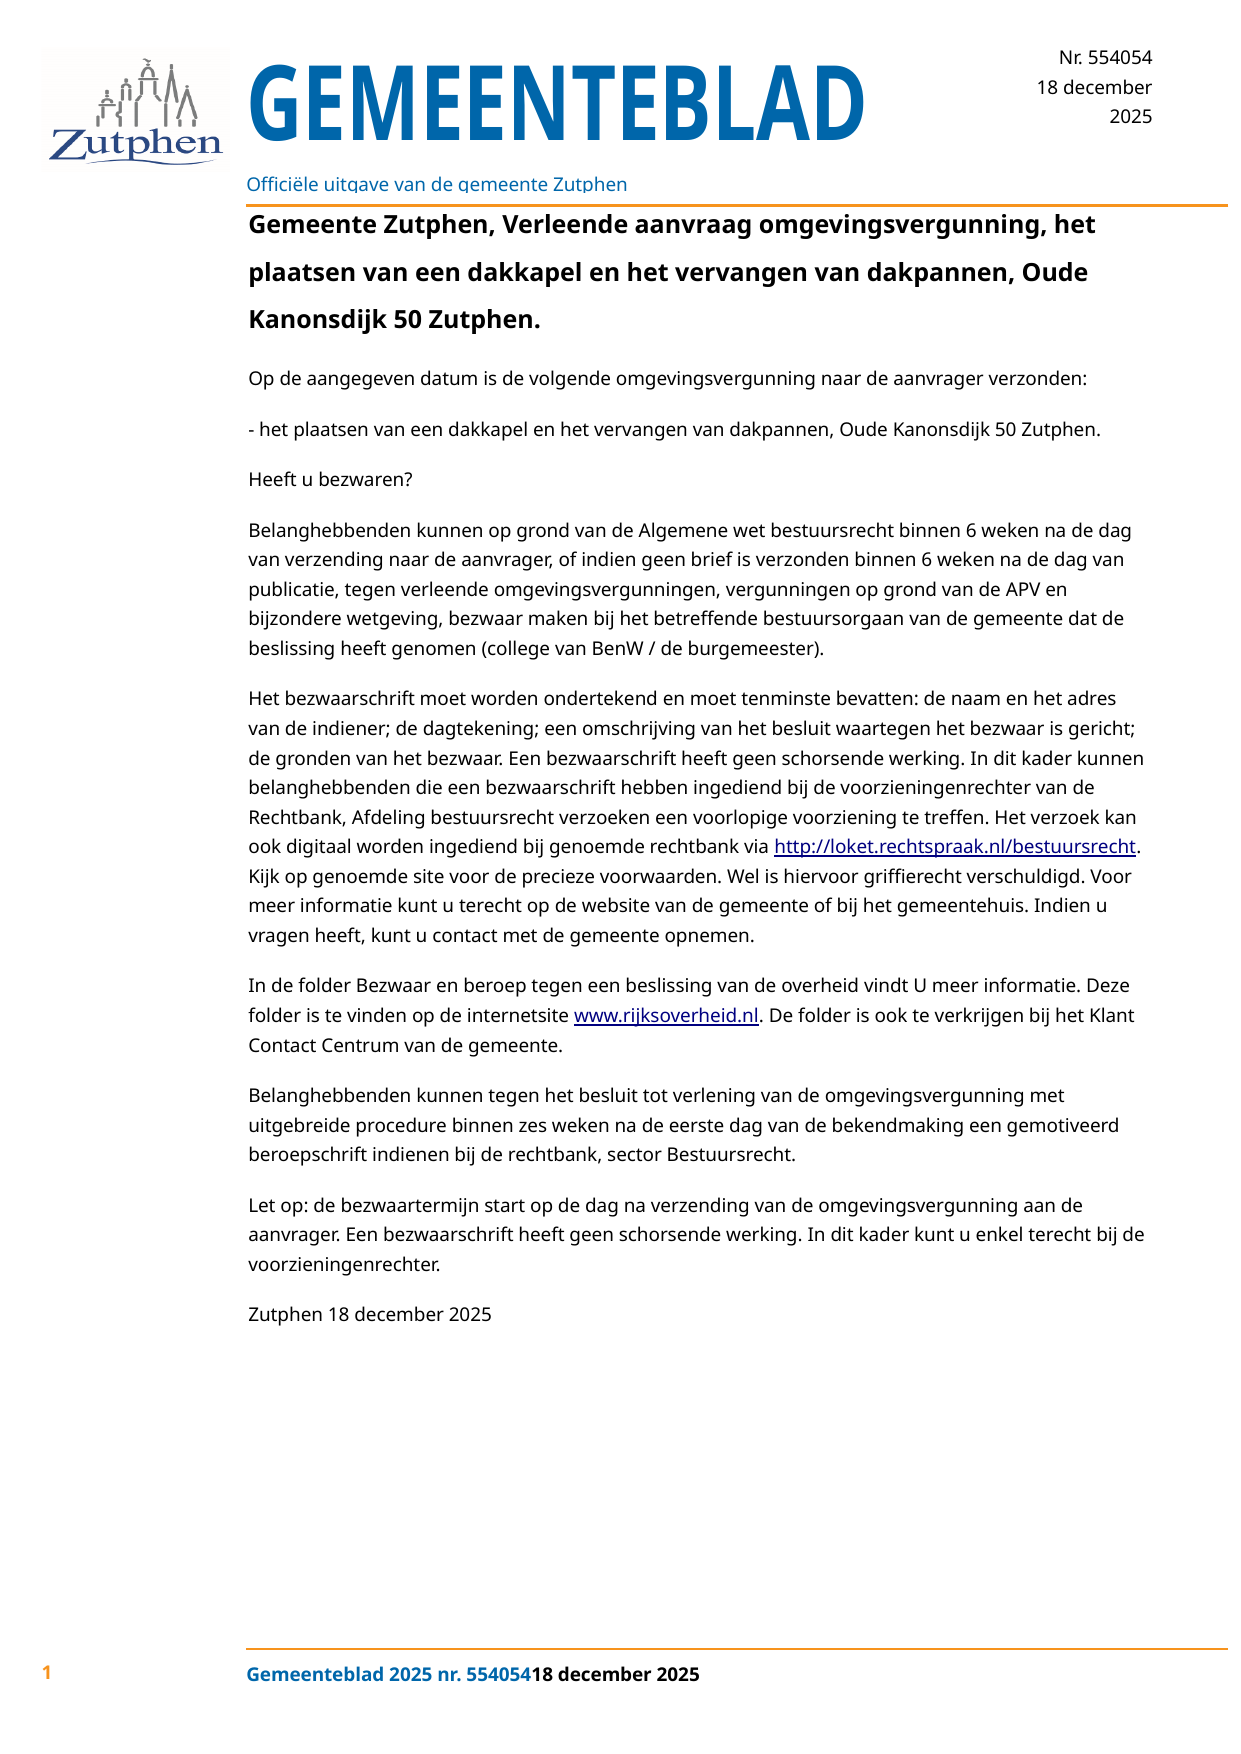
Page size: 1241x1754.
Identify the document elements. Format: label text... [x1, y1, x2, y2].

text - het plaatsen van een dakkapel en het vervangen van dakpannen, Oude Kanonsdijk 50 Zutphen. [248, 416, 1152, 442]
picture [41, 47, 231, 172]
text Heeft u bezwaren? [248, 466, 1152, 492]
text In de folder Bezwaar en beroep tegen een beslissing van de overheid vindt U meer informatie. Deze folder is te vinden op de internetsite www.rijksoverheid.nl. De folder is ook te verkrijgen bij het Klant Contact Centrum van de gemeente. [248, 973, 1152, 1057]
text Belanghebbenden kunnen op grond van de Algemene wet bestuursrecht binnen 6 weken na de dag van verzending naar de aanvrager, of indien geen brief is verzonden binnen 6 weken na de dag van publicatie, tegen verleende omgevingsvergunningen, vergunningen op grond van de APV en bijzondere wetgeving, bezwaar maken bij het betreffende bestuursorgaan van de gemeente dat de beslissing heeft genomen (college van BenW / de burgemeester). [248, 517, 1152, 661]
text Belanghebbenden kunnen tegen het besluit tot verlening van de omgevingsvergunning met uitgebreide procedure binnen zes weken na de eerste dag van de bekendmaking een gemotiveerd beroepschrift indienen bij de rechtbank, sector Bestuursrecht. [248, 1082, 1152, 1167]
text Het bezwaarschrift moet worden ondertekend en moet tenminste bevatten: de naam en het adres van de indiener; de dagtekening; een omschrijving van het besluit waartegen het bezwaar is gericht; de gronden van het bezwaar. Een bezwaarschrift heeft geen schorsende werking. In dit kader kunnen belanghebbenden die een bezwaarschrift hebben ingediend bij de voorzieningenrechter van de Rechtbank, Afdeling bestuursrecht verzoeken een voorlopige voorziening te treffen. Het verzoek kan ook digitaal worden ingediend bij genoemde rechtbank via http://loket.rechtspraak.nl/bestuursrecht. Kijk op genoemde site voor de precieze voorwaarden. Wel is hiervoor griffierecht verschuldigd. Voor meer informatie kunt u terecht op de website van de gemeente of bij het gemeentehuis. Indien u vragen heeft, kunt u contact met de gemeente opnemen. [248, 686, 1152, 948]
text Gemeente Zutphen, Verleende aanvraag omgevingsvergunning, het plaatsen van een dakkapel en het vervangen van dakpannen, Oude Kanonsdijk 50 Zutphen. [248, 207, 1152, 336]
text Op de aangegeven datum is de volgende omgevingsvergunning naar de aanvrager verzonden: [248, 366, 1152, 391]
text Let op: de bezwaartermijn start op de dag na verzending van de omgevingsvergunning aan de aanvrager. Een bezwaarschrift heeft geen schorsende werking. In dit kader kunt u enkel terecht bij de voorzieningenrechter. [248, 1192, 1152, 1277]
text Zutphen 18 december 2025 [248, 1301, 1152, 1327]
